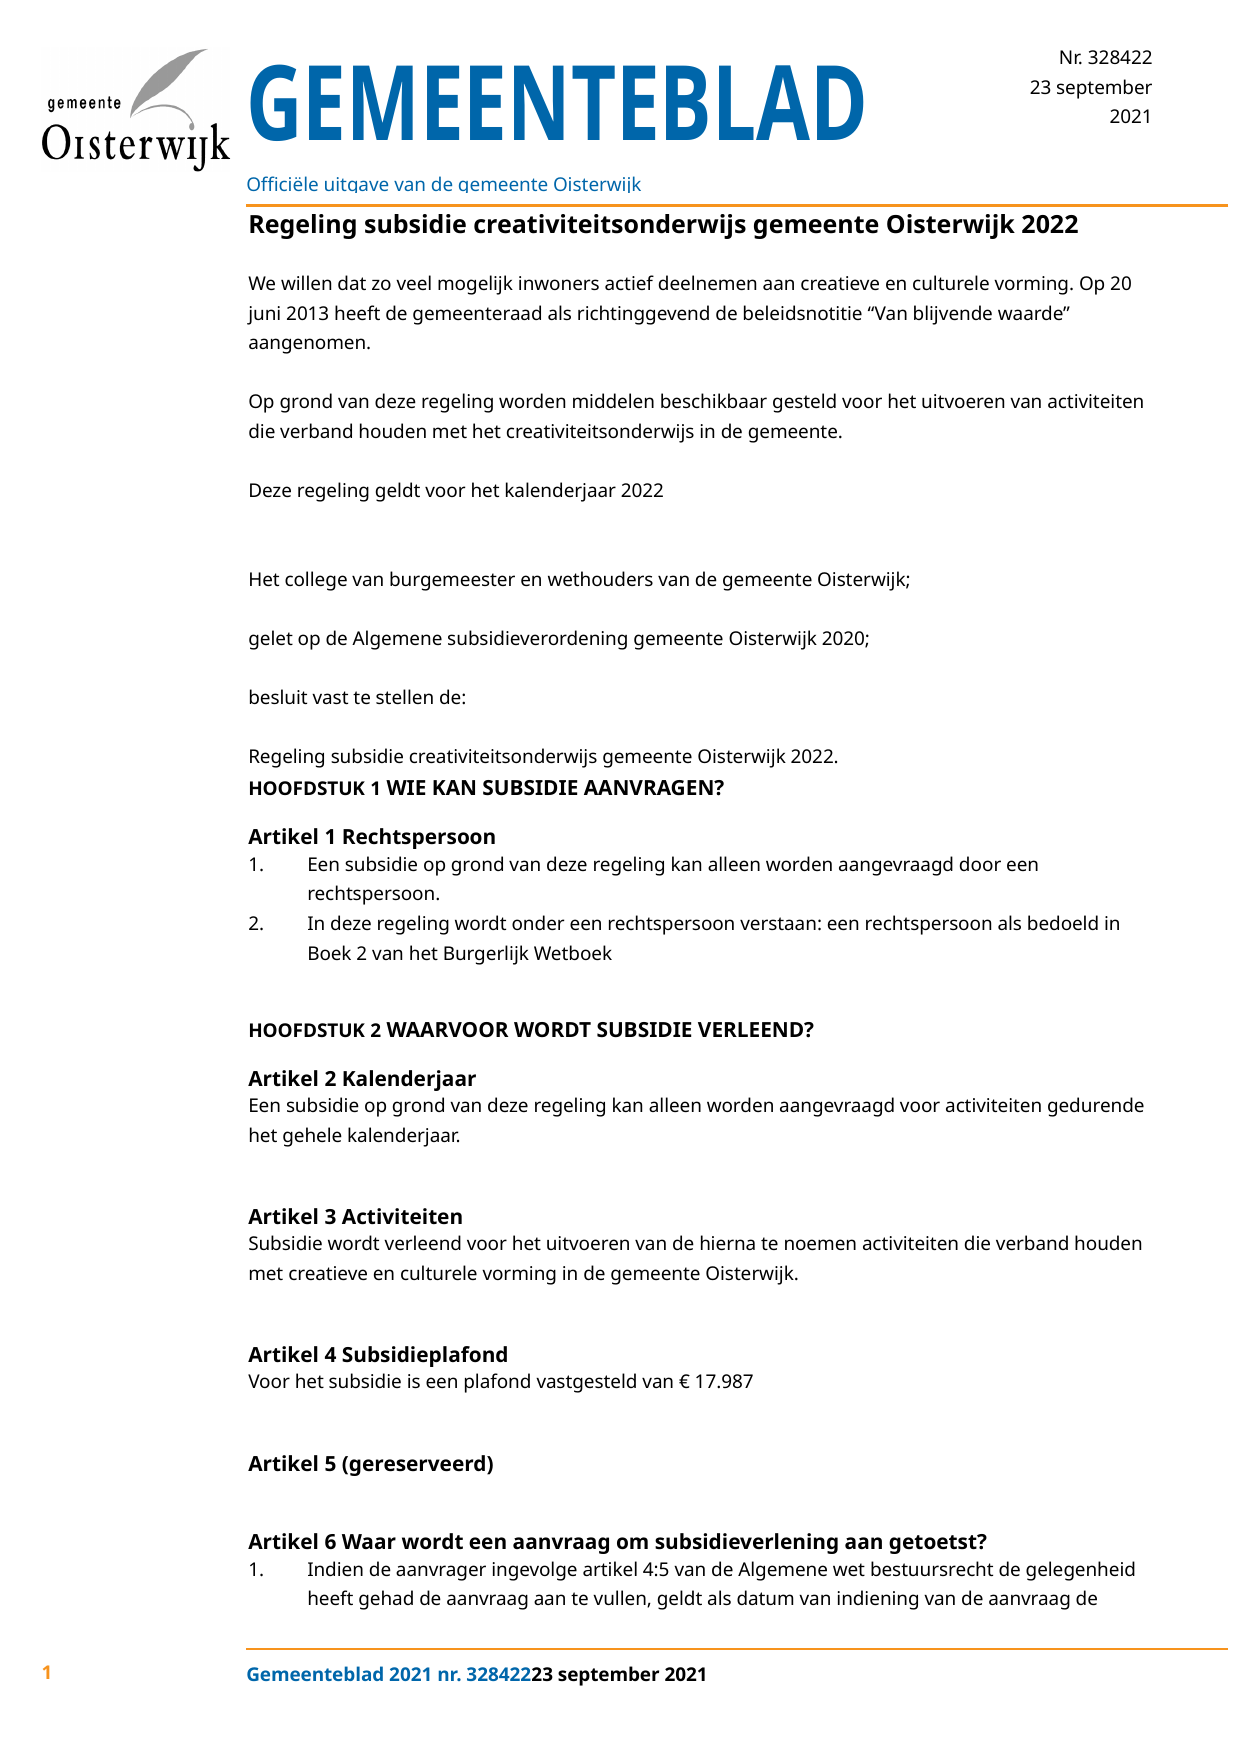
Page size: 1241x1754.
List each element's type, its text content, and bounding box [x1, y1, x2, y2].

text Artikel 1 Rechtspersoon [248, 822, 1152, 851]
picture [41, 47, 231, 172]
list In deze regeling wordt onder een rechtspersoon verstaan: een rechtspersoon als bedoeld in Boek 2 van het Burgerlijk Wetboek [248, 910, 1152, 965]
text HOOFDSTUK 1 WIE KAN SUBSIDIE AANVRAGEN? [248, 773, 1152, 802]
text Artikel 5 (gereserveerd) [248, 1449, 1152, 1477]
text Op grond van deze regeling worden middelen beschikbaar gesteld voor het uitvoeren van activiteiten die verband houden met het creativiteitsonderwijs in de gemeente. [248, 389, 1152, 444]
text Artikel 3 Activiteiten [248, 1202, 1152, 1231]
list Indien de aanvrager ingevolge artikel 4:5 van de Algemene wet bestuursrecht de gelegenheid heeft gehad de aanvraag aan te vullen, geldt als datum van indiening van de aanvraag de [248, 1556, 1152, 1611]
text Een subsidie op grond van deze regeling kan alleen worden aangevraagd voor activiteiten gedurende het gehele kalenderjaar. [248, 1093, 1152, 1148]
text Deze regeling geldt voor het kalenderjaar 2022 [248, 477, 1152, 503]
text Regeling subsidie creativiteitsonderwijs gemeente Oisterwijk 2022 [248, 207, 1152, 241]
text HOOFDSTUK 2 WAARVOOR WORDT SUBSIDIE VERLEEND? [248, 1015, 1152, 1043]
text Regeling subsidie creativiteitsonderwijs gemeente Oisterwijk 2022. [248, 744, 1152, 769]
text We willen dat zo veel mogelijk inwoners actief deelnemen aan creatieve en culturele vorming. Op 20 juni 2013 heeft de gemeenteraad als richtinggevend de beleidsnotitie “Van blijvende waarde” aangenomen. [248, 270, 1152, 355]
text gelet op de Algemene subsidieverordening gemeente Oisterwijk 2020; [248, 625, 1152, 651]
text Artikel 2 Kalenderjaar [248, 1064, 1152, 1093]
text Subsidie wordt verleend voor het uitvoeren van de hierna te noemen activiteiten die verband houden met creatieve en culturele vorming in de gemeente Oisterwijk. [248, 1231, 1152, 1286]
text besluit vast te stellen de: [248, 684, 1152, 710]
text Artikel 4 Subsidieplafond [248, 1340, 1152, 1369]
text Artikel 6 Waar wordt een aanvraag om subsidieverlening aan getoetst? [248, 1527, 1152, 1556]
text Het college van burgemeester en wethouders van de gemeente Oisterwijk; [248, 566, 1152, 592]
list Een subsidie op grond van deze regeling kan alleen worden aangevraagd door een rechtspersoon. [248, 851, 1152, 906]
text Voor het subsidie is een plafond vastgesteld van € 17.987 [248, 1369, 1152, 1394]
